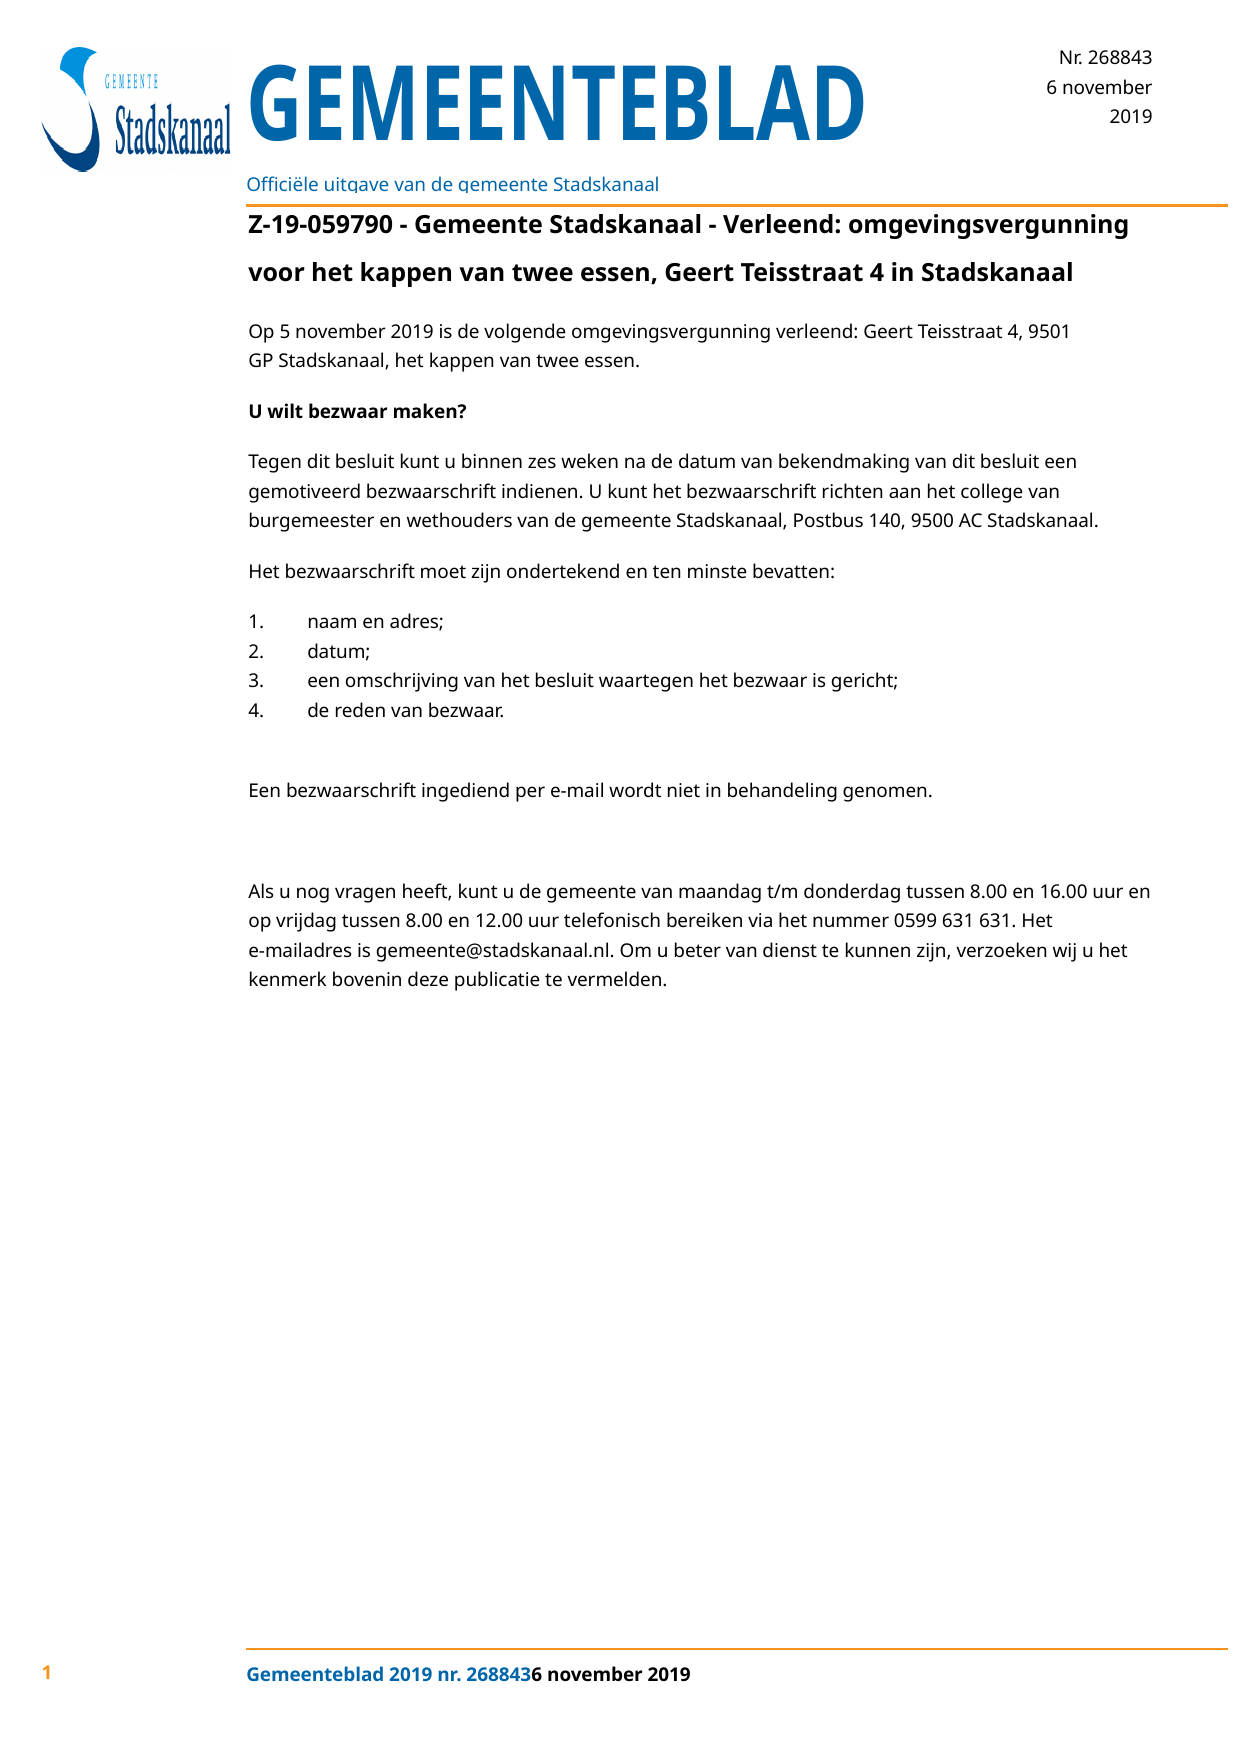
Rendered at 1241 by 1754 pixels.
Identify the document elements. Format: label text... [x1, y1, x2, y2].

list een omschrijving van het besluit waartegen het bezwaar is gericht; [248, 667, 1152, 693]
text U wilt bezwaar maken? [248, 398, 1152, 424]
text Tegen dit besluit kunt u binnen zes weken na de datum van bekendmaking van dit besluit een gemotiveerd bezwaarschrift indienen. U kunt het bezwaarschrift richten aan het college van burgemeester en wethouders van de gemeente Stadskanaal, Postbus 140, 9500 AC Stadskanaal. [248, 448, 1152, 533]
list datum; [248, 638, 1152, 664]
text Een bezwaarschrift ingediend per e-mail wordt niet in behandeling genomen. [248, 777, 1152, 803]
picture [41, 47, 231, 172]
list naam en adres; [248, 608, 1152, 634]
text Als u nog vragen heeft, kunt u de gemeente van maandag t/m donderdag tussen 8.00 en 16.00 uur en op vrijdag tussen 8.00 en 12.00 uur telefonisch bereiken via het nummer 0599 631 631. Het e‑mailadres is gemeente@stadskanaal.nl. Om u beter van dienst te kunnen zijn, verzoeken wij u het kenmerk bovenin deze publicatie te vermelden. [248, 878, 1152, 992]
text Op 5 november 2019 is de volgende omgevingsvergunning verleend: Geert Teisstraat 4, 9501 GP Stadskanaal, het kappen van twee essen. [248, 318, 1152, 373]
text Z-19-059790 - Gemeente Stadskanaal - Verleend: omgevingsvergunning voor het kappen van twee essen, Geert Teisstraat 4 in Stadskanaal [248, 207, 1152, 288]
text Het bezwaarschrift moet zijn ondertekend en ten minste bevatten: [248, 558, 1152, 584]
list de reden van bezwaar. [248, 697, 1152, 723]
